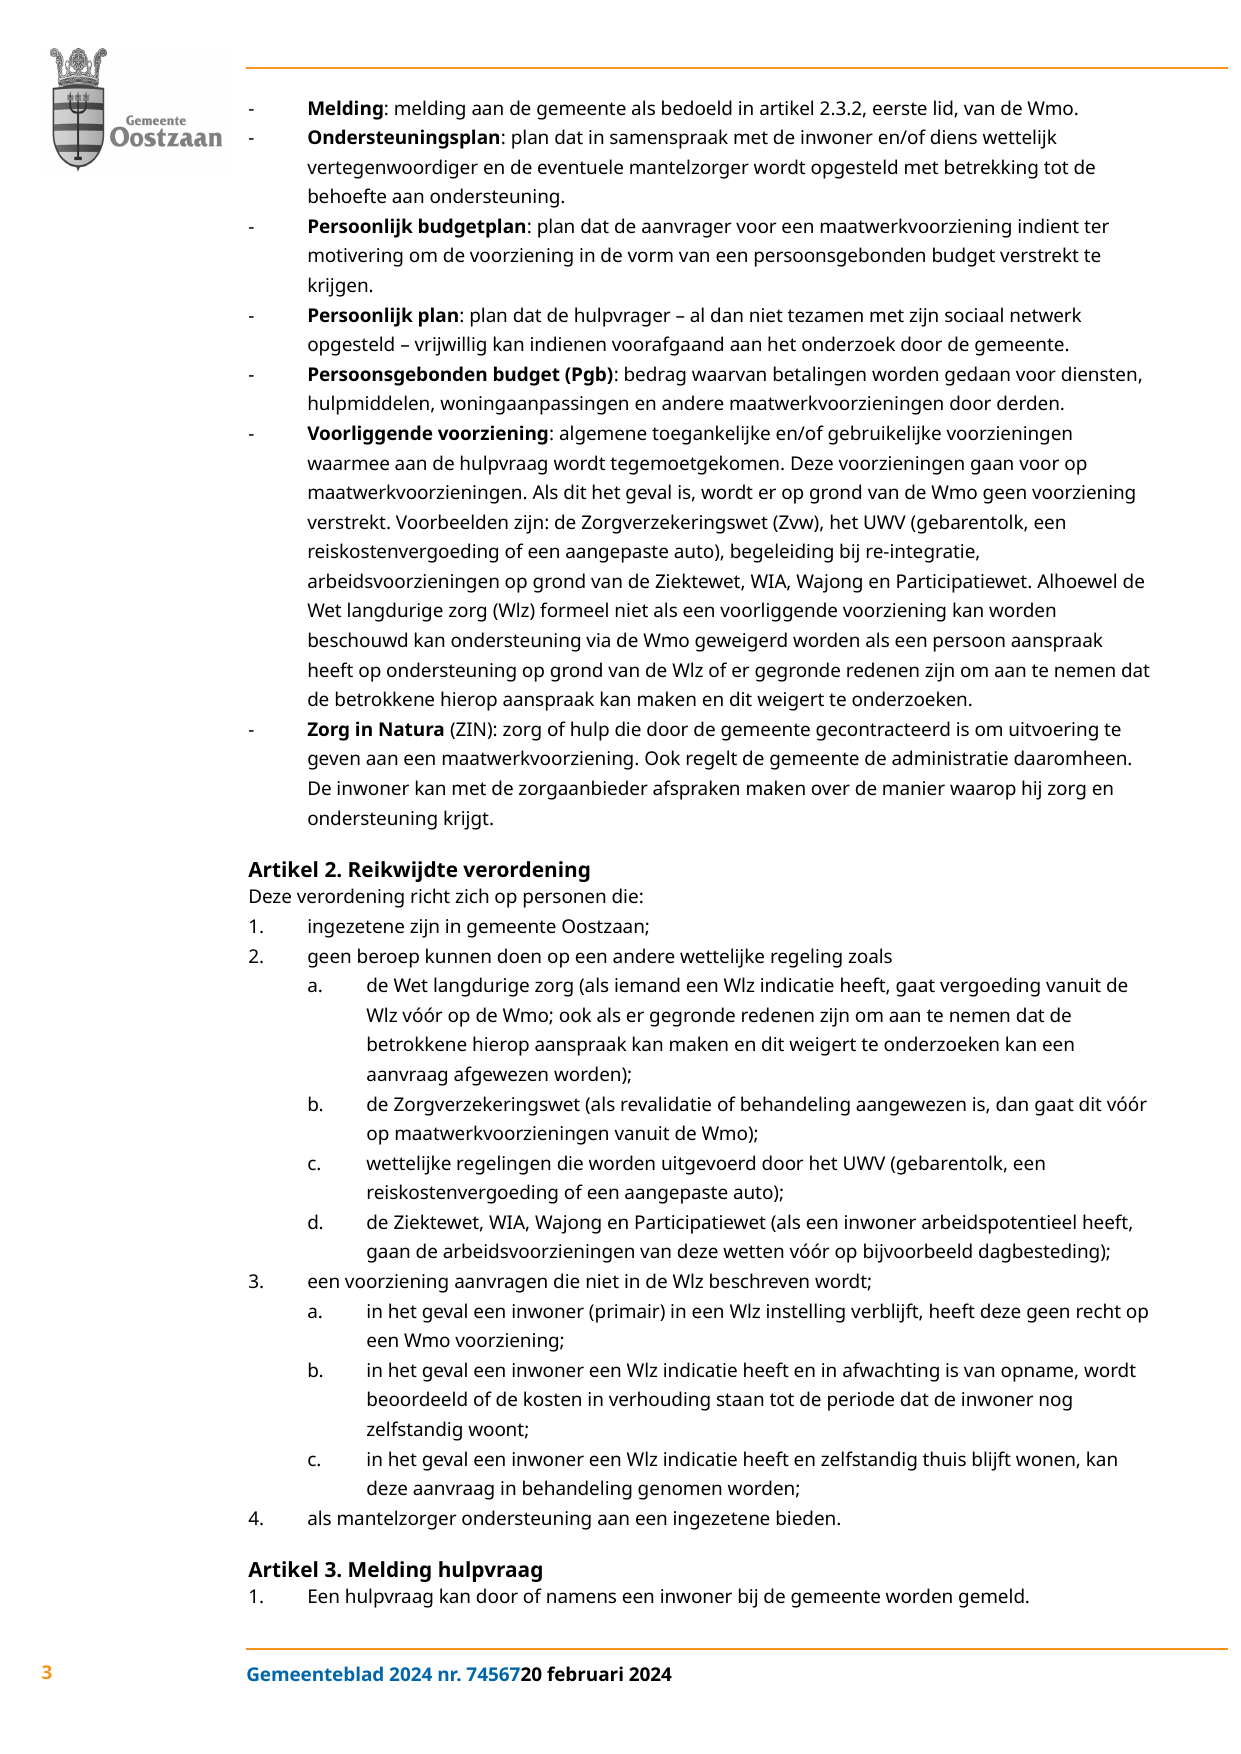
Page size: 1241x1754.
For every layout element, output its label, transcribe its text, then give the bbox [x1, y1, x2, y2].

text Artikel 3. Melding hulpvraag [248, 1555, 1152, 1584]
list Persoonlijk budgetplan: plan dat de aanvrager voor een maatwerkvoorziening indient ter motivering om de voorziening in de vorm van een persoonsgebonden budget verstrekt te krijgen. [248, 213, 1152, 298]
list in het geval een inwoner (primair) in een Wlz instelling verblijft, heeft deze geen recht op een Wmo voorziening; [307, 1298, 1152, 1353]
list in het geval een inwoner een Wlz indicatie heeft en in afwachting is van opname, wordt beoordeeld of de kosten in verhouding staan tot de periode dat de inwoner nog zelfstandig woont; [307, 1357, 1152, 1442]
list Een hulpvraag kan door of namens een inwoner bij de gemeente worden gemeld. [248, 1584, 1152, 1609]
list de Zorgverzekeringswet (als revalidatie of behandeling aangewezen is, dan gaat dit vóór op maatwerkvoorzieningen vanuit de Wmo); [307, 1091, 1152, 1146]
list ingezetene zijn in gemeente Oostzaan; [248, 913, 1152, 939]
list Ondersteuningsplan: plan dat in samenspraak met de inwoner en/of diens wettelijk vertegenwoordiger en de eventuele mantelzorger wordt opgesteld met betrekking tot de behoefte aan ondersteuning. [248, 124, 1152, 209]
list wettelijke regelingen die worden uitgevoerd door het UWV (gebarentolk, een reiskostenvergoeding of een aangepaste auto); [307, 1150, 1152, 1205]
text Deze verordening richt zich op personen die: [248, 884, 1152, 909]
list als mantelzorger ondersteuning aan een ingezetene bieden. [248, 1505, 1152, 1531]
list Voorliggende voorziening: algemene toegankelijke en/of gebruikelijke voorzieningen waarmee aan de hulpvraag wordt tegemoetgekomen. Deze voorzieningen gaan voor op maatwerkvoorzieningen. Als dit het geval is, wordt er op grond van de Wmo geen voorziening verstrekt. Voorbeelden zijn: de Zorgverzekeringswet (Zvw), het UWV (gebarentolk, een reiskostenvergoeding of een aangepaste auto), begeleiding bij re-integratie, arbeidsvoorzieningen op grond van de Ziektewet, WIA, Wajong en Participatiewet. Alhoewel de Wet langdurige zorg (Wlz) formeel niet als een voorliggende voorziening kan worden beschouwd kan ondersteuning via de Wmo geweigerd worden als een persoon aanspraak heeft op ondersteuning op grond van de Wlz of er gegronde redenen zijn om aan te nemen dat de betrokkene hierop aanspraak kan maken en dit weigert te onderzoeken. [248, 420, 1152, 712]
list geen beroep kunnen doen op een andere wettelijke regeling zoals [248, 943, 1152, 968]
list Persoonsgebonden budget (Pgb): bedrag waarvan betalingen worden gedaan voor diensten, hulpmiddelen, woningaanpassingen en andere maatwerkvoorzieningen door derden. [248, 361, 1152, 416]
picture [41, 47, 231, 172]
list een voorziening aanvragen die niet in de Wlz beschreven wordt; [248, 1268, 1152, 1294]
list Melding: melding aan de gemeente als bedoeld in artikel 2.3.2, eerste lid, van de Wmo. [248, 95, 1152, 121]
list Persoonlijk plan: plan dat de hulpvrager – al dan niet tezamen met zijn sociaal netwerk opgesteld – vrijwillig kan indienen voorafgaand aan het onderzoek door de gemeente. [248, 302, 1152, 357]
list de Wet langdurige zorg (als iemand een Wlz indicatie heeft, gaat vergoeding vanuit de Wlz vóór op de Wmo; ook als er gegronde redenen zijn om aan te nemen dat de betrokkene hierop aanspraak kan maken en dit weigert te onderzoeken kan een aanvraag afgewezen worden); [307, 972, 1152, 1087]
list de Ziektewet, WIA, Wajong en Participatiewet (als een inwoner arbeidspotentieel heeft, gaan de arbeidsvoorzieningen van deze wetten vóór op bijvoorbeeld dagbesteding); [307, 1209, 1152, 1264]
list Zorg in Natura (ZIN): zorg of hulp die door de gemeente gecontracteerd is om uitvoering te geven aan een maatwerkvoorziening. Ook regelt de gemeente de administratie daaromheen. De inwoner kan met de zorgaanbieder afspraken maken over de manier waarop hij zorg en ondersteuning krijgt. [248, 716, 1152, 831]
list in het geval een inwoner een Wlz indicatie heeft en zelfstandig thuis blijft wonen, kan deze aanvraag in behandeling genomen worden; [307, 1446, 1152, 1501]
text Artikel 2. Reikwijdte verordening [248, 855, 1152, 884]
